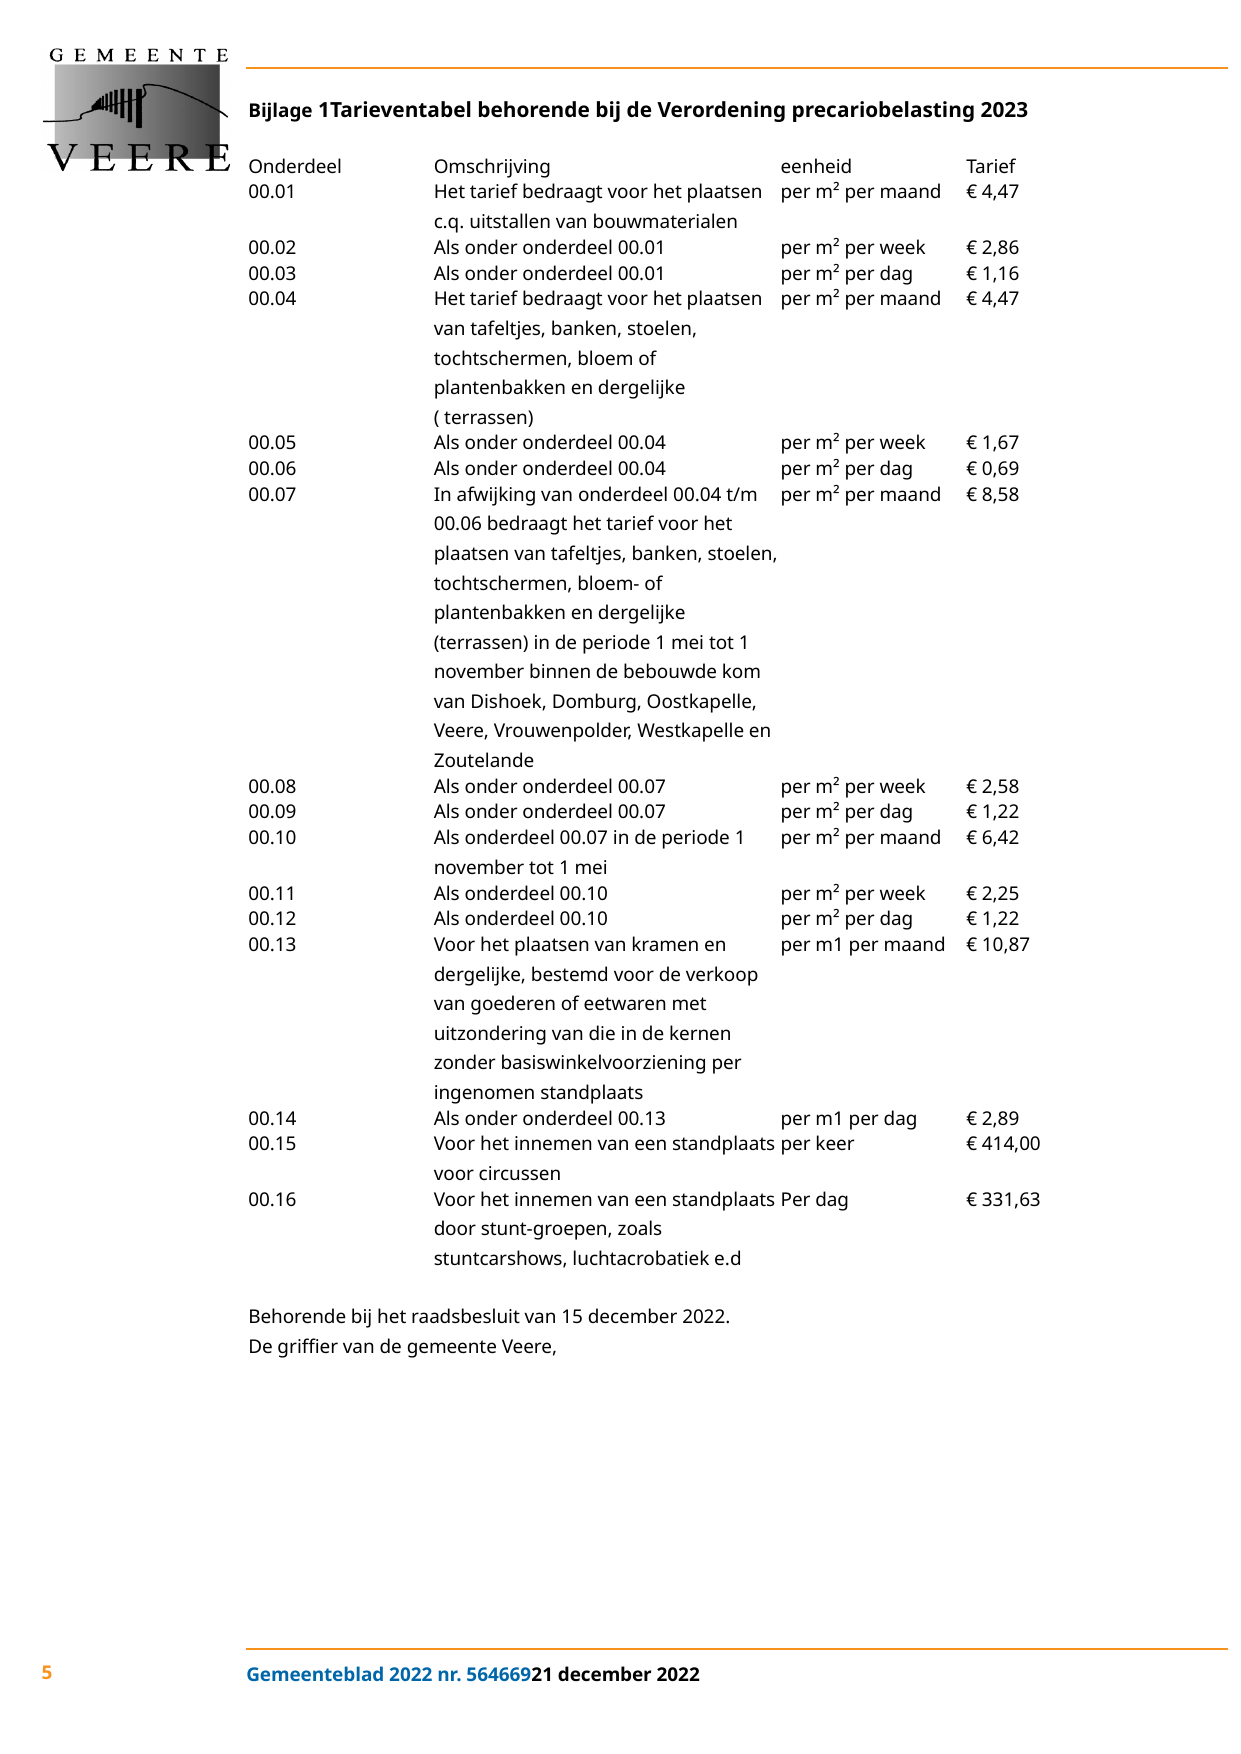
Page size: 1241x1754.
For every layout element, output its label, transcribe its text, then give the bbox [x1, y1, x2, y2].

table_cell In afwijking van onderdeel 00.04 t/m 00.06 bedraagt het tarief voor het plaatsen van tafeltjes, banken, stoelen, tochtschermen, bloem- of plantenbakken en dergelijke (terrassen) in de periode 1 mei tot 1 november binnen de bebouwde kom van Dishoek, Domburg, Oostkapelle, Veere, Vrouwenpolder, Westkapelle en Zoutelande [434, 481, 780, 773]
table_cell Per dag [780, 1186, 966, 1271]
table_cell € 4,47 [966, 179, 1152, 234]
table_cell € 1,22 [966, 906, 1152, 931]
table_cell € 0,69 [966, 455, 1152, 481]
table_cell € 1,22 [966, 799, 1152, 824]
table_cell € 10,87 [966, 931, 1152, 1105]
table_cell 00.11 [248, 880, 433, 906]
table_cell € 6,42 [966, 825, 1152, 880]
table_cell per m² per maand [780, 179, 966, 234]
table_cell per m² per dag [780, 260, 966, 286]
table_cell Als onder onderdeel 00.07 [434, 799, 780, 824]
table_cell 00.08 [248, 773, 433, 799]
table_cell Voor het innemen van een standplaats door stunt-groepen, zoals stuntcarshows, luchtacrobatiek e.d [434, 1186, 780, 1271]
table_cell € 331,63 [966, 1186, 1152, 1271]
table_cell 00.16 [248, 1186, 433, 1271]
table_header Onderdeel [248, 153, 433, 179]
table_cell € 2,25 [966, 880, 1152, 906]
table_header Omschrijving [434, 153, 780, 179]
table_cell per m² per maand [780, 286, 966, 429]
table_cell per m² per maand [780, 481, 966, 773]
text De griffier van de gemeente Veere, [248, 1333, 1152, 1359]
table_cell per m² per week [780, 234, 966, 260]
table_cell € 8,58 [966, 481, 1152, 773]
table_cell € 414,00 [966, 1131, 1152, 1186]
table_cell per m² per dag [780, 799, 966, 824]
text Behorende bij het raadsbesluit van 15 december 2022. [248, 1304, 1152, 1329]
table_cell € 1,67 [966, 430, 1152, 455]
text Bijlage 1Tarieventabel behorende bij de Verordening precariobelasting 2023 [248, 95, 1152, 123]
table_cell 00.07 [248, 481, 433, 773]
table_cell € 1,16 [966, 260, 1152, 286]
table_cell 00.01 [248, 179, 433, 234]
table_cell per m² per maand [780, 825, 966, 880]
table_cell 00.05 [248, 430, 433, 455]
table_cell Als onder onderdeel 00.04 [434, 455, 780, 481]
table_cell Het tarief bedraagt voor het plaatsen c.q. uitstallen van bouwmaterialen [434, 179, 780, 234]
table_cell 00.14 [248, 1105, 433, 1131]
table_cell Als onder onderdeel 00.04 [434, 430, 780, 455]
table_cell per m² per week [780, 430, 966, 455]
table_cell 00.03 [248, 260, 433, 286]
table_cell Het tarief bedraagt voor het plaatsen van tafeltjes, banken, stoelen, tochtschermen, bloem of plantenbakken en dergelijke ( terrassen) [434, 286, 780, 429]
table_cell per m² per dag [780, 906, 966, 931]
table_cell Als onder onderdeel 00.13 [434, 1105, 780, 1131]
table_header Tarief [966, 153, 1152, 179]
table_cell Als onder onderdeel 00.01 [434, 234, 780, 260]
table_cell per m1 per dag [780, 1105, 966, 1131]
table_cell 00.10 [248, 825, 433, 880]
table_cell 00.02 [248, 234, 433, 260]
table_cell per m² per week [780, 880, 966, 906]
table_cell per keer [780, 1131, 966, 1186]
table_cell 00.12 [248, 906, 433, 931]
table_cell 00.13 [248, 931, 433, 1105]
table_cell Als onderdeel 00.10 [434, 880, 780, 906]
table_cell € 2,89 [966, 1105, 1152, 1131]
table_cell € 2,86 [966, 234, 1152, 260]
table_cell Als onder onderdeel 00.01 [434, 260, 780, 286]
table_cell € 4,47 [966, 286, 1152, 429]
table_cell Als onderdeel 00.07 in de periode 1 november tot 1 mei [434, 825, 780, 880]
table_cell 00.06 [248, 455, 433, 481]
table_header eenheid [780, 153, 966, 179]
table_cell Als onderdeel 00.10 [434, 906, 780, 931]
table_cell 00.09 [248, 799, 433, 824]
table_cell Als onder onderdeel 00.07 [434, 773, 780, 799]
table_cell 00.04 [248, 286, 433, 429]
picture [41, 47, 231, 172]
table_cell per m² per week [780, 773, 966, 799]
table_cell Voor het innemen van een standplaats voor circussen [434, 1131, 780, 1186]
table_cell € 2,58 [966, 773, 1152, 799]
table_cell per m² per dag [780, 455, 966, 481]
table_cell per m1 per maand [780, 931, 966, 1105]
table_cell Voor het plaatsen van kramen en dergelijke, bestemd voor de verkoop van goederen of eetwaren met uitzondering van die in de kernen zonder basiswinkelvoorziening per ingenomen standplaats [434, 931, 780, 1105]
table_cell 00.15 [248, 1131, 433, 1186]
